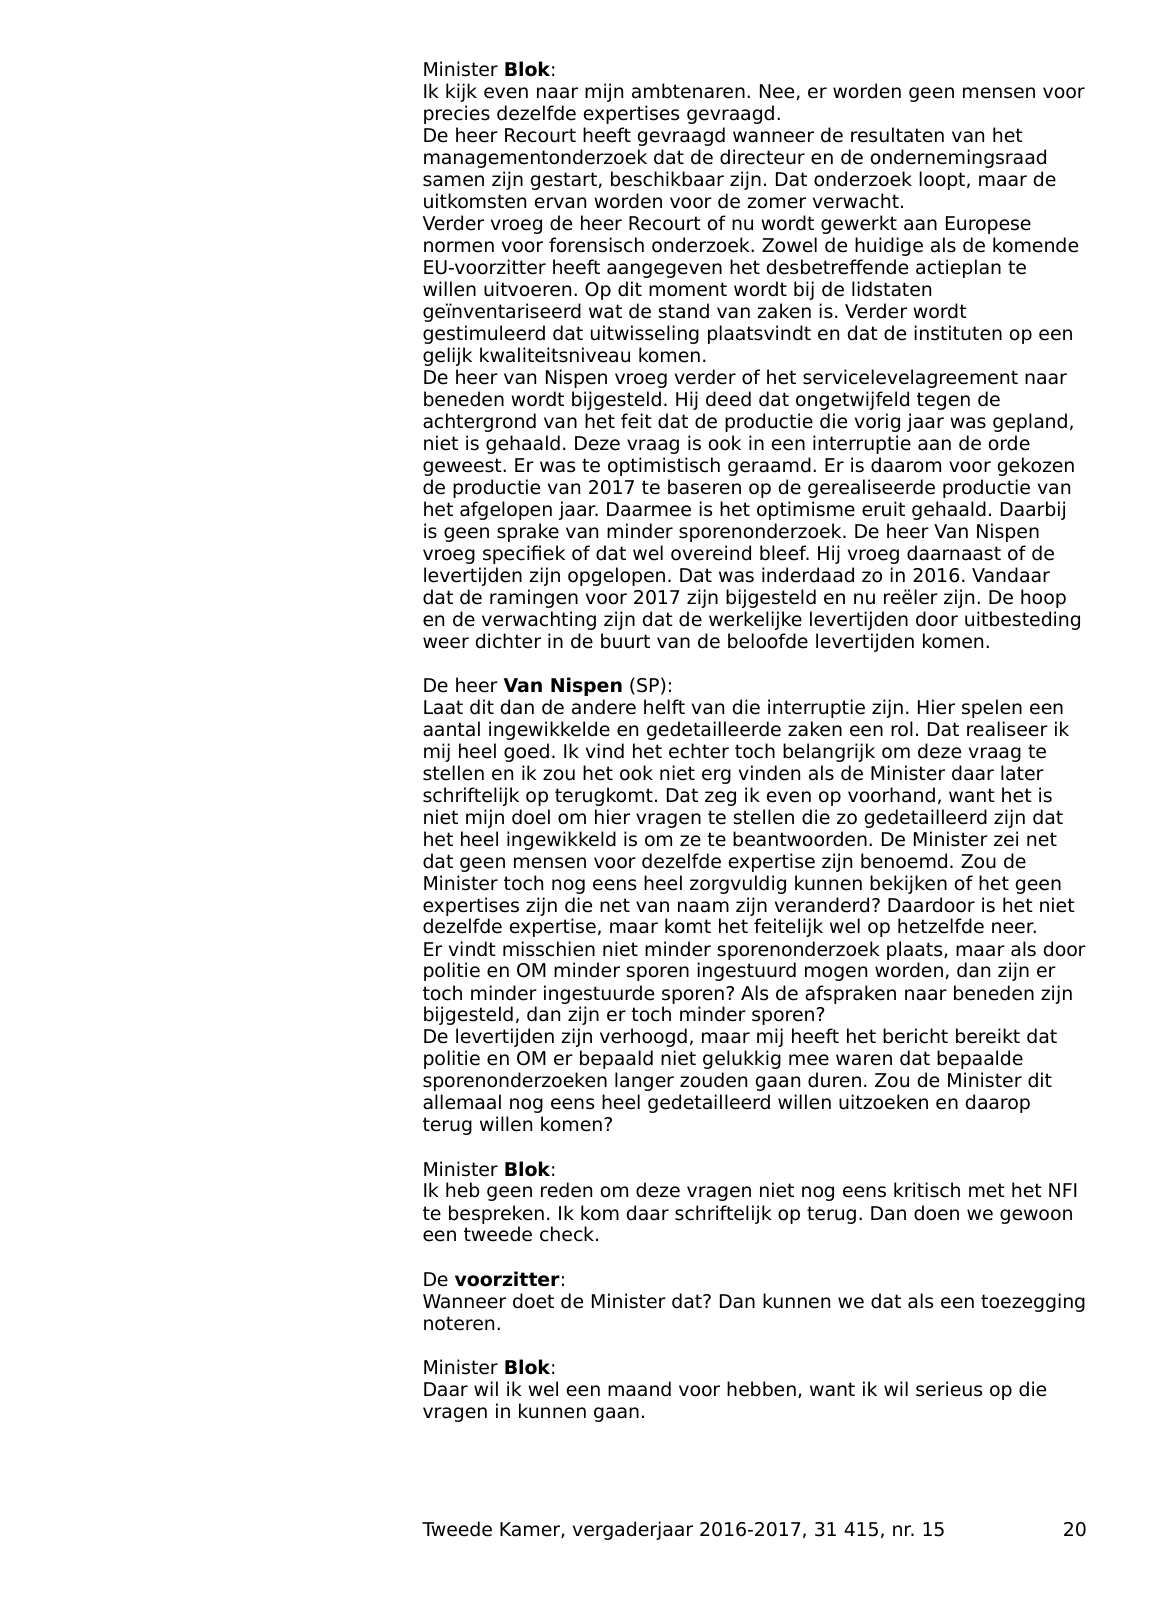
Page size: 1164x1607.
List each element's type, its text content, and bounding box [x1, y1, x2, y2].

text De heer Recourt heeft gevraagd wanneer de resultaten van het managementonderzoek dat de directeur en de ondernemingsraad samen zijn gestart, beschikbaar zijn. Dat onderzoek loopt, maar de uitkomsten ervan worden voor de zomer verwacht. [422, 125, 1087, 213]
text De levertijden zijn verhoogd, maar mij heeft het bericht bereikt dat politie en OM er bepaald niet gelukkig mee waren dat bepaalde sporenonderzoeken langer zouden gaan duren. Zou de Minister dit allemaal nog eens heel gedetailleerd willen uitzoeken en daarop terug willen komen? [422, 1026, 1087, 1136]
text De voorzitter: [422, 1268, 1087, 1291]
text De heer van Nispen vroeg verder of het servicelevelagreement naar beneden wordt bijgesteld. Hij deed dat ongetwijfeld tegen de achtergrond van het feit dat de productie die vorig jaar was gepland, niet is gehaald. Deze vraag is ook in een interruptie aan de orde geweest. Er was te optimistisch geraamd. Er is daarom voor gekozen de productie van 2017 te baseren op de gerealiseerde productie van het afgelopen jaar. Daarmee is het optimisme eruit gehaald. Daarbij is geen sprake van minder sporenonderzoek. De heer Van Nispen vroeg specifiek of dat wel overeind bleef. Hij vroeg daarnaast of de levertijden zijn opgelopen. Dat was inderdaad zo in 2016. Vandaar dat de ramingen voor 2017 zijn bijgesteld en nu reëler zijn. De hoop en de verwachting zijn dat de werkelijke levertijden door uitbesteding weer dichter in de buurt van de beloofde levertijden komen. [422, 367, 1087, 652]
text Minister Blok: [422, 1158, 1087, 1180]
text Wanneer doet de Minister dat? Dan kunnen we dat als een toezegging noteren. [422, 1291, 1087, 1334]
text Ik heb geen reden om deze vragen niet nog eens kritisch met het NFI te bespreken. Ik kom daar schriftelijk op terug. Dan doen we gewoon een tweede check. [422, 1180, 1087, 1246]
text Minister Blok: [422, 1357, 1087, 1379]
text Laat dit dan de andere helft van die interruptie zijn. Hier spelen een aantal ingewikkelde en gedetailleerde zaken een rol. Dat realiseer ik mij heel goed. Ik vind het echter toch belangrijk om deze vraag te stellen en ik zou het ook niet erg vinden als de Minister daar later schriftelijk op terugkomt. Dat zeg ik even op voorhand, want het is niet mijn doel om hier vragen te stellen die zo gedetailleerd zijn dat het heel ingewikkeld is om ze te beantwoorden. De Minister zei net dat geen mensen voor dezelfde expertise zijn benoemd. Zou de Minister toch nog eens heel zorgvuldig kunnen bekijken of het geen expertises zijn die net van naam zijn veranderd? Daardoor is het niet dezelfde expertise, maar komt het feitelijk wel op hetzelfde neer. [422, 697, 1087, 938]
text Daar wil ik wel een maand voor hebben, want ik wil serieus op die vragen in kunnen gaan. [422, 1379, 1087, 1423]
text Er vindt misschien niet minder sporenonderzoek plaats, maar als door politie en OM minder sporen ingestuurd mogen worden, dan zijn er toch minder ingestuurde sporen? Als de afspraken naar beneden zijn bijgesteld, dan zijn er toch minder sporen? [422, 938, 1087, 1026]
text Verder vroeg de heer Recourt of nu wordt gewerkt aan Europese normen voor forensisch onderzoek. Zowel de huidige als de komende EU-voorzitter heeft aangegeven het desbetreffende actieplan te willen uitvoeren. Op dit moment wordt bij de lidstaten geïnventariseerd wat de stand van zaken is. Verder wordt gestimuleerd dat uitwisseling plaatsvindt en dat de instituten op een gelijk kwaliteitsniveau komen. [422, 213, 1087, 367]
text De heer Van Nispen (SP): [422, 675, 1087, 697]
text Minister Blok: [422, 59, 1087, 81]
text Ik kijk even naar mijn ambtenaren. Nee, er worden geen mensen voor precies dezelfde expertises gevraagd. [422, 81, 1087, 125]
